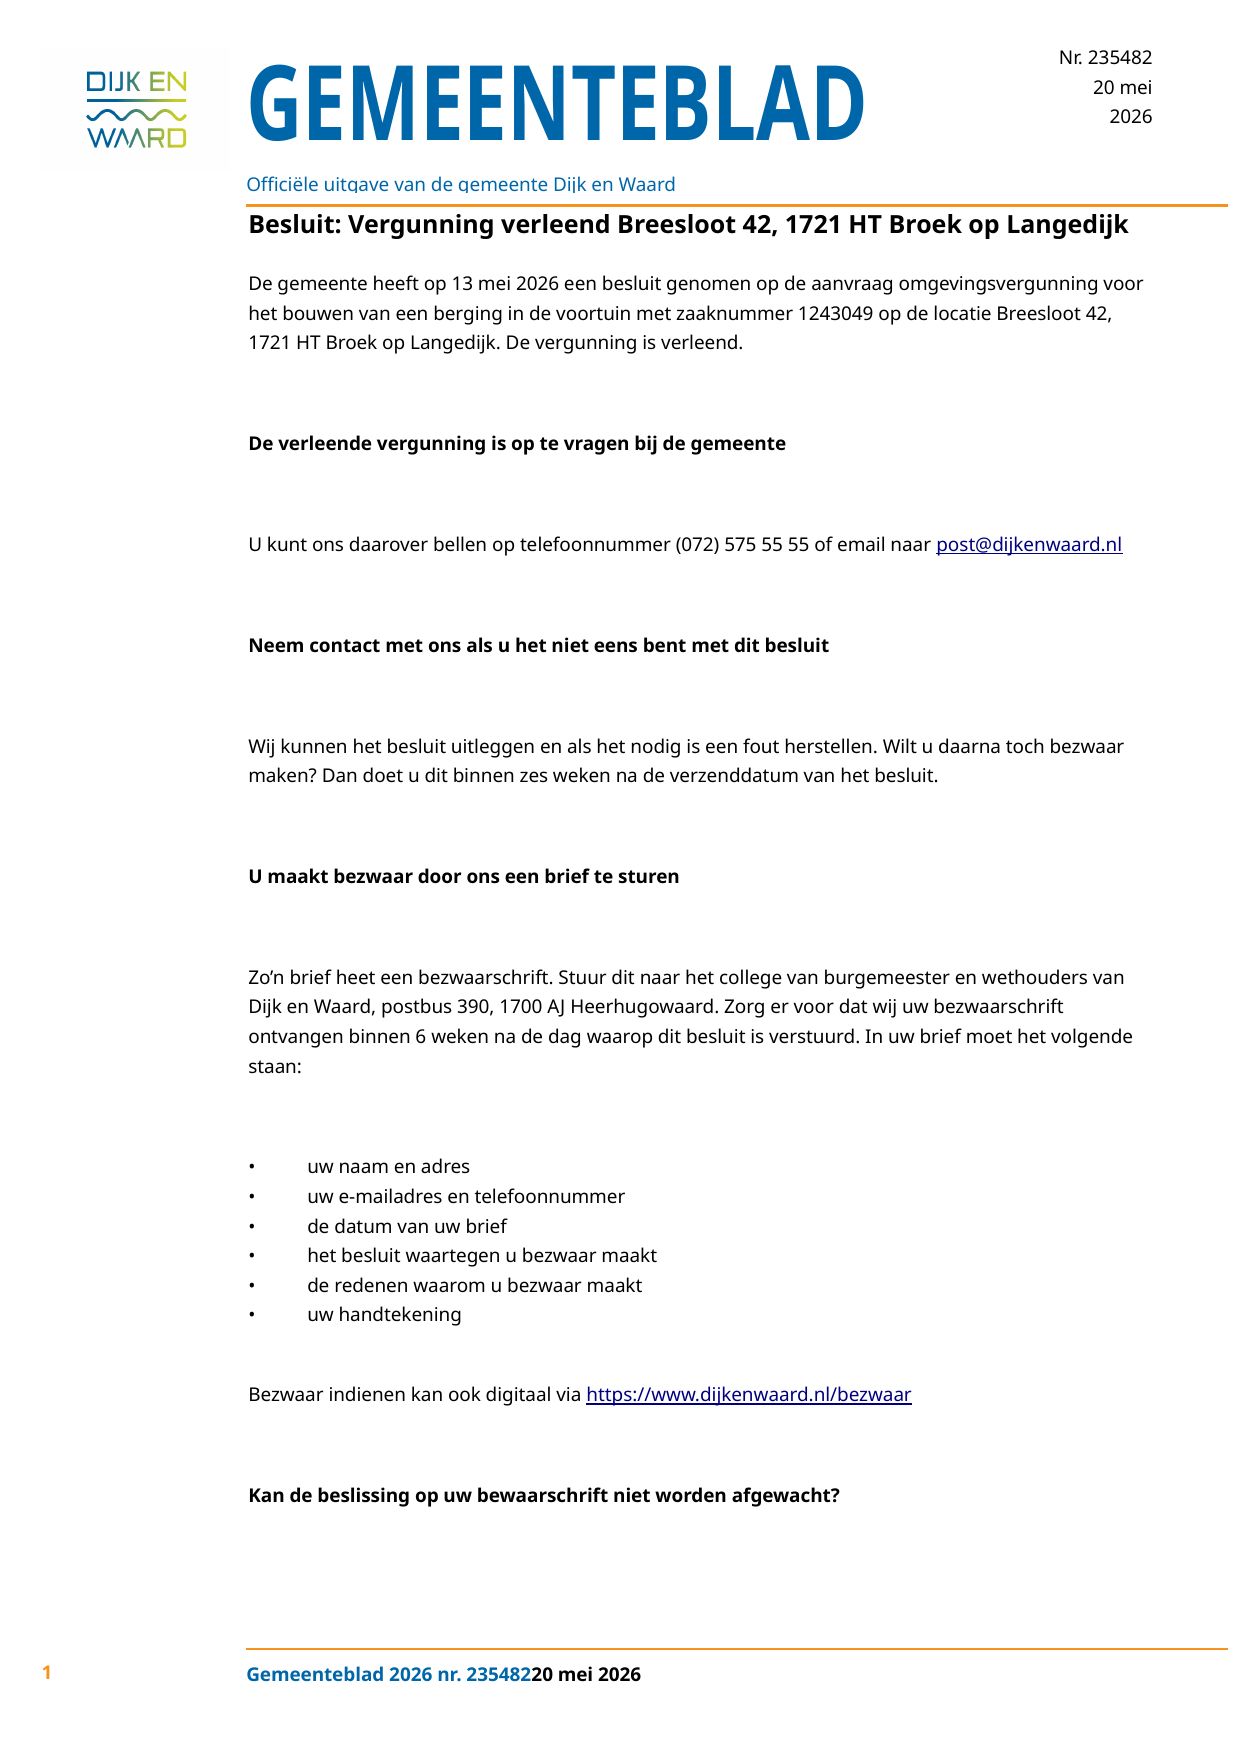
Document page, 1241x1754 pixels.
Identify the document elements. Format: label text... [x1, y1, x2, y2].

text Bezwaar indienen kan ook digitaal via https://www.dijkenwaard.nl/bezwaar [248, 1382, 1152, 1407]
text Wij kunnen het besluit uitleggen en als het nodig is een fout herstellen. Wilt u daarna toch bezwaar maken? Dan doet u dit binnen zes weken na de verzenddatum van het besluit. [248, 733, 1152, 788]
list de redenen waarom u bezwaar maakt [248, 1272, 1152, 1298]
list uw e-mailadres en telefoonnummer [248, 1183, 1152, 1209]
text Neem contact met ons als u het niet eens bent met dit besluit [248, 632, 1152, 658]
text U kunt ons daarover bellen op telefoonnummer (072) 575 55 55 of email naar post@dijkenwaard.nl [248, 531, 1152, 557]
list uw handtekening [248, 1302, 1152, 1327]
list uw naam en adres [248, 1154, 1152, 1179]
text U maakt bezwaar door ons een brief te sturen [248, 863, 1152, 889]
text De verleende vergunning is op te vragen bij de gemeente [248, 430, 1152, 456]
text Zo’n brief heet een bezwaarschrift. Stuur dit naar het college van burgemeester en wethouders van Dijk en Waard, postbus 390, 1700 AJ Heerhugowaard. Zorg er voor dat wij uw bezwaarschrift ontvangen binnen 6 weken na de dag waarop dit besluit is verstuurd. In uw brief moet het volgende staan: [248, 964, 1152, 1078]
list het besluit waartegen u bezwaar maakt [248, 1242, 1152, 1268]
text De gemeente heeft op 13 mei 2026 een besluit genomen op de aanvraag omgevingsvergunning voor het bouwen van een berging in de voortuin met zaaknummer 1243049 op de locatie Breesloot 42, 1721 HT Broek op Langedijk. De vergunning is verleend. [248, 270, 1152, 355]
picture [41, 47, 231, 172]
text Kan de beslissing op uw bewaarschrift niet worden afgewacht? [248, 1482, 1152, 1508]
list de datum van uw brief [248, 1213, 1152, 1238]
text Besluit: Vergunning verleend Breesloot 42, 1721 HT Broek op Langedijk [248, 207, 1152, 241]
